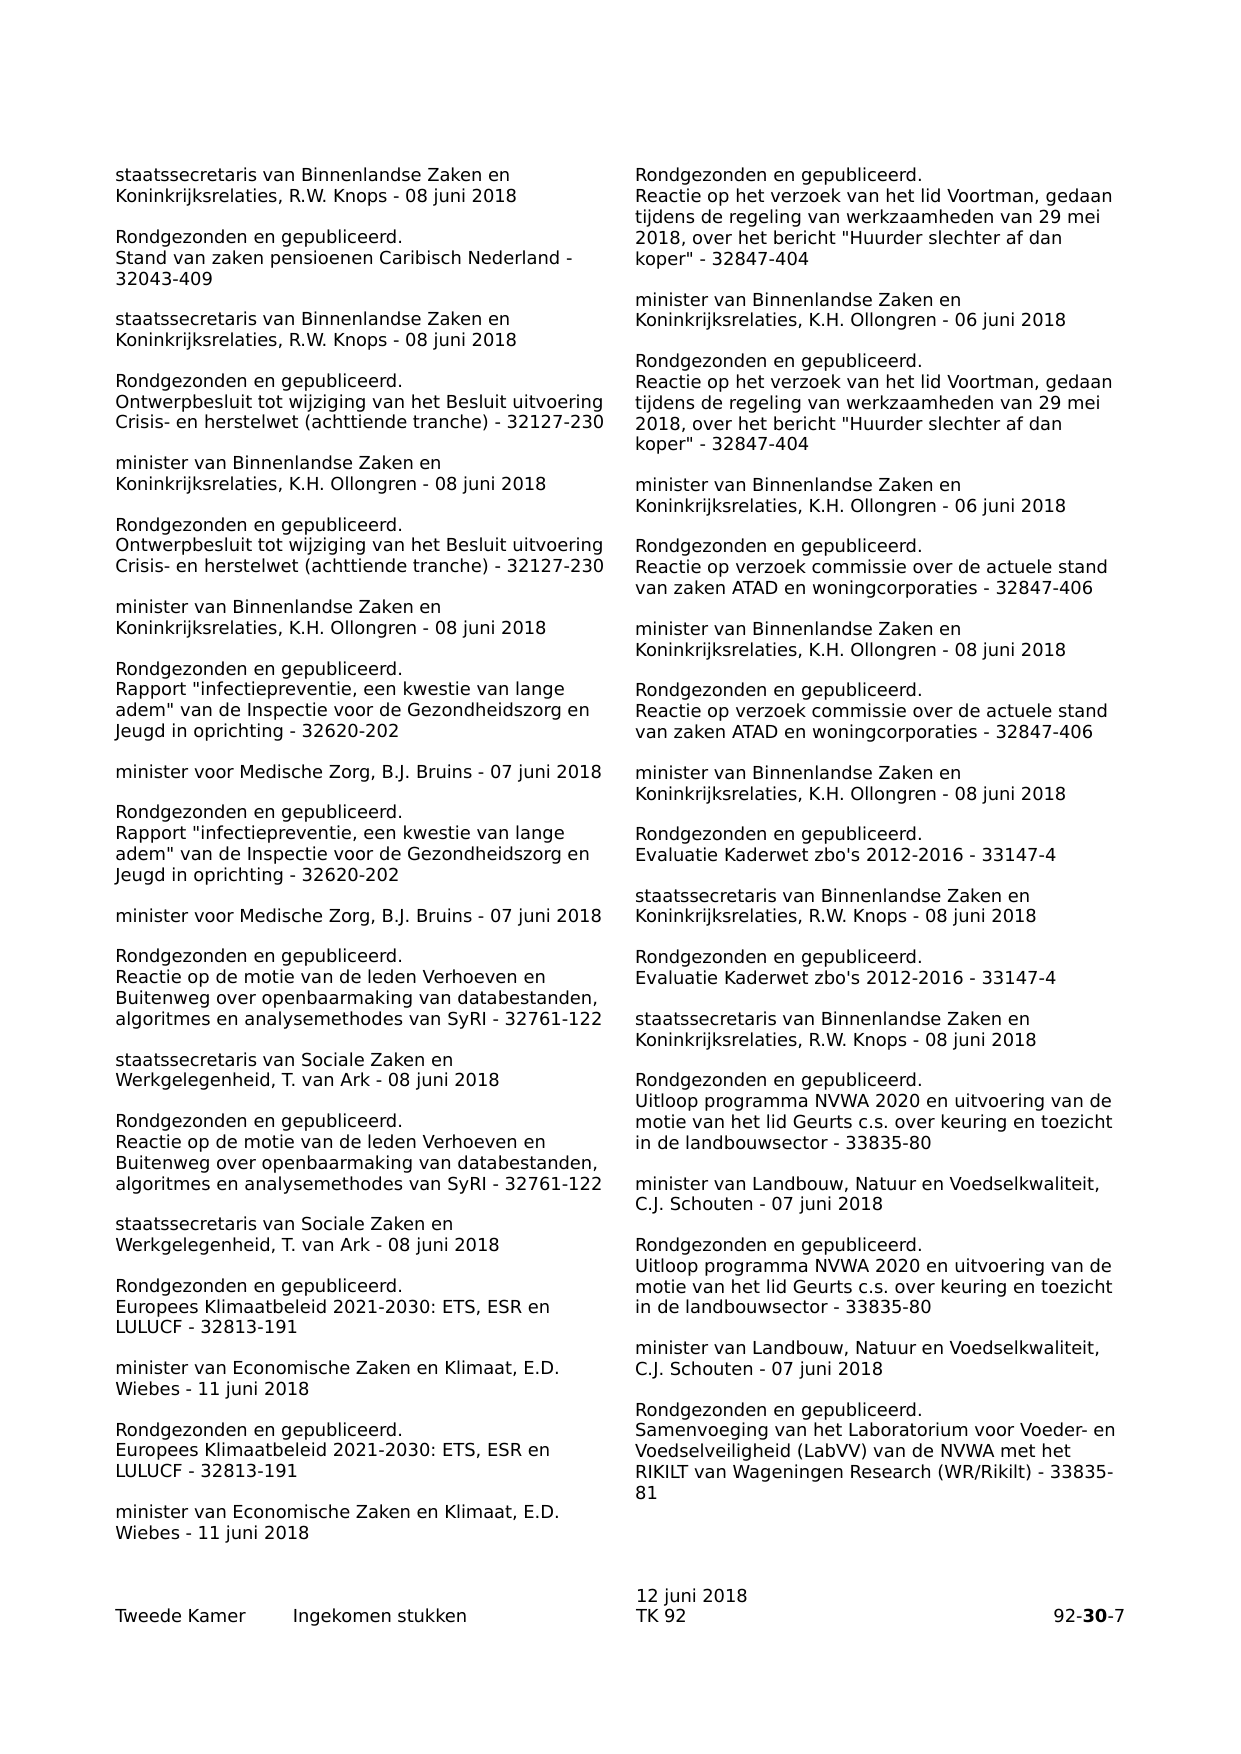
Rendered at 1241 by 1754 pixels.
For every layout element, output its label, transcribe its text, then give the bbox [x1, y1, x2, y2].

text Rondgezonden en gepubliceerd. [635, 351, 1125, 372]
text Evaluatie Kaderwet zbo's 2012-2016 - 33147-4 [635, 968, 1125, 989]
text staatssecretaris van Sociale Zaken en Werkgelegenheid, T. van Ark - 08 juni 2018 [115, 1214, 605, 1256]
text minister van Binnenlandse Zaken en Koninkrijksrelaties, K.H. Ollongren - 08 juni 2018 [635, 619, 1125, 660]
text minister van Binnenlandse Zaken en Koninkrijksrelaties, K.H. Ollongren - 06 juni 2018 [635, 475, 1125, 516]
text Rondgezonden en gepubliceerd. [635, 1235, 1125, 1256]
text Evaluatie Kaderwet zbo's 2012-2016 - 33147-4 [635, 845, 1125, 866]
text Rondgezonden en gepubliceerd. [635, 1070, 1125, 1091]
text Reactie op het verzoek van het lid Voortman, gedaan tijdens de regeling van werkzaamheden van 29 mei 2018, over het bericht "Huurder slechter af dan koper" - 32847-404 [635, 372, 1125, 455]
text Rapport "infectiepreventie, een kwestie van lange adem" van de Inspectie voor de Gezondheidszorg en Jeugd in oprichting - 32620-202 [115, 679, 605, 742]
text Rondgezonden en gepubliceerd. [635, 680, 1125, 701]
text Rondgezonden en gepubliceerd. [635, 824, 1125, 845]
text Rondgezonden en gepubliceerd. [115, 1111, 605, 1132]
text Uitloop programma NVWA 2020 en uitvoering van de motie van het lid Geurts c.s. over keuring en toezicht in de landbouwsector - 33835-80 [635, 1256, 1125, 1318]
text Rondgezonden en gepubliceerd. [635, 165, 1125, 186]
text minister voor Medische Zorg, B.J. Bruins - 07 juni 2018 [115, 906, 605, 926]
text staatssecretaris van Binnenlandse Zaken en Koninkrijksrelaties, R.W. Knops - 08 juni 2018 [635, 1009, 1125, 1050]
text Europees Klimaatbeleid 2021-2030: ETS, ESR en LULUCF - 32813-191 [115, 1296, 605, 1338]
text minister van Economische Zaken en Klimaat, E.D. Wiebes - 11 juni 2018 [115, 1358, 605, 1399]
text staatssecretaris van Binnenlandse Zaken en Koninkrijksrelaties, R.W. Knops - 08 juni 2018 [115, 165, 605, 207]
text Ontwerpbesluit tot wijziging van het Besluit uitvoering Crisis- en herstelwet (achttiende tranche) - 32127-230 [115, 535, 605, 577]
text Ontwerpbesluit tot wijziging van het Besluit uitvoering Crisis- en herstelwet (achttiende tranche) - 32127-230 [115, 391, 605, 433]
text Rondgezonden en gepubliceerd. [115, 1276, 605, 1296]
text Rondgezonden en gepubliceerd. [635, 947, 1125, 968]
text Rondgezonden en gepubliceerd. [115, 514, 605, 535]
text Rondgezonden en gepubliceerd. [115, 946, 605, 967]
text Rondgezonden en gepubliceerd. [635, 1399, 1125, 1420]
text Reactie op de motie van de leden Verhoeven en Buitenweg over openbaarmaking van databestanden, algoritmes en analysemethodes van SyRI - 32761-122 [115, 1132, 605, 1194]
text minister van Binnenlandse Zaken en Koninkrijksrelaties, K.H. Ollongren - 06 juni 2018 [635, 289, 1125, 331]
text minister voor Medische Zorg, B.J. Bruins - 07 juni 2018 [115, 762, 605, 782]
text Europees Klimaatbeleid 2021-2030: ETS, ESR en LULUCF - 32813-191 [115, 1440, 605, 1482]
text Rondgezonden en gepubliceerd. [115, 658, 605, 679]
text staatssecretaris van Binnenlandse Zaken en Koninkrijksrelaties, R.W. Knops - 08 juni 2018 [635, 886, 1125, 927]
text Rondgezonden en gepubliceerd. [115, 371, 605, 391]
text Reactie op verzoek commissie over de actuele stand van zaken ATAD en woningcorporaties - 32847-406 [635, 701, 1125, 743]
text Rondgezonden en gepubliceerd. [115, 1419, 605, 1440]
text minister van Landbouw, Natuur en Voedselkwaliteit, C.J. Schouten - 07 juni 2018 [635, 1338, 1125, 1379]
text staatssecretaris van Sociale Zaken en Werkgelegenheid, T. van Ark - 08 juni 2018 [115, 1049, 605, 1091]
text Reactie op het verzoek van het lid Voortman, gedaan tijdens de regeling van werkzaamheden van 29 mei 2018, over het bericht "Huurder slechter af dan koper" - 32847-404 [635, 186, 1125, 269]
text Uitloop programma NVWA 2020 en uitvoering van de motie van het lid Geurts c.s. over keuring en toezicht in de landbouwsector - 33835-80 [635, 1091, 1125, 1153]
text minister van Binnenlandse Zaken en Koninkrijksrelaties, K.H. Ollongren - 08 juni 2018 [635, 763, 1125, 804]
text Rapport "infectiepreventie, een kwestie van lange adem" van de Inspectie voor de Gezondheidszorg en Jeugd in oprichting - 32620-202 [115, 823, 605, 886]
text minister van Binnenlandse Zaken en Koninkrijksrelaties, K.H. Ollongren - 08 juni 2018 [115, 597, 605, 638]
text Reactie op de motie van de leden Verhoeven en Buitenweg over openbaarmaking van databestanden, algoritmes en analysemethodes van SyRI - 32761-122 [115, 967, 605, 1029]
text minister van Binnenlandse Zaken en Koninkrijksrelaties, K.H. Ollongren - 08 juni 2018 [115, 453, 605, 494]
text Reactie op verzoek commissie over de actuele stand van zaken ATAD en woningcorporaties - 32847-406 [635, 557, 1125, 599]
text Stand van zaken pensioenen Caribisch Nederland - 32043-409 [115, 247, 605, 289]
text minister van Landbouw, Natuur en Voedselkwaliteit, C.J. Schouten - 07 juni 2018 [635, 1173, 1125, 1215]
text Rondgezonden en gepubliceerd. [115, 227, 605, 247]
text minister van Economische Zaken en Klimaat, E.D. Wiebes - 11 juni 2018 [115, 1502, 605, 1543]
text Samenvoeging van het Laboratorium voor Voeder- en Voedselveiligheid (LabVV) van de NVWA met het RIKILT van Wageningen Research (WR/Rikilt) - 33835-81 [635, 1420, 1125, 1503]
text staatssecretaris van Binnenlandse Zaken en Koninkrijksrelaties, R.W. Knops - 08 juni 2018 [115, 309, 605, 351]
text Rondgezonden en gepubliceerd. [115, 802, 605, 823]
text Rondgezonden en gepubliceerd. [635, 536, 1125, 557]
